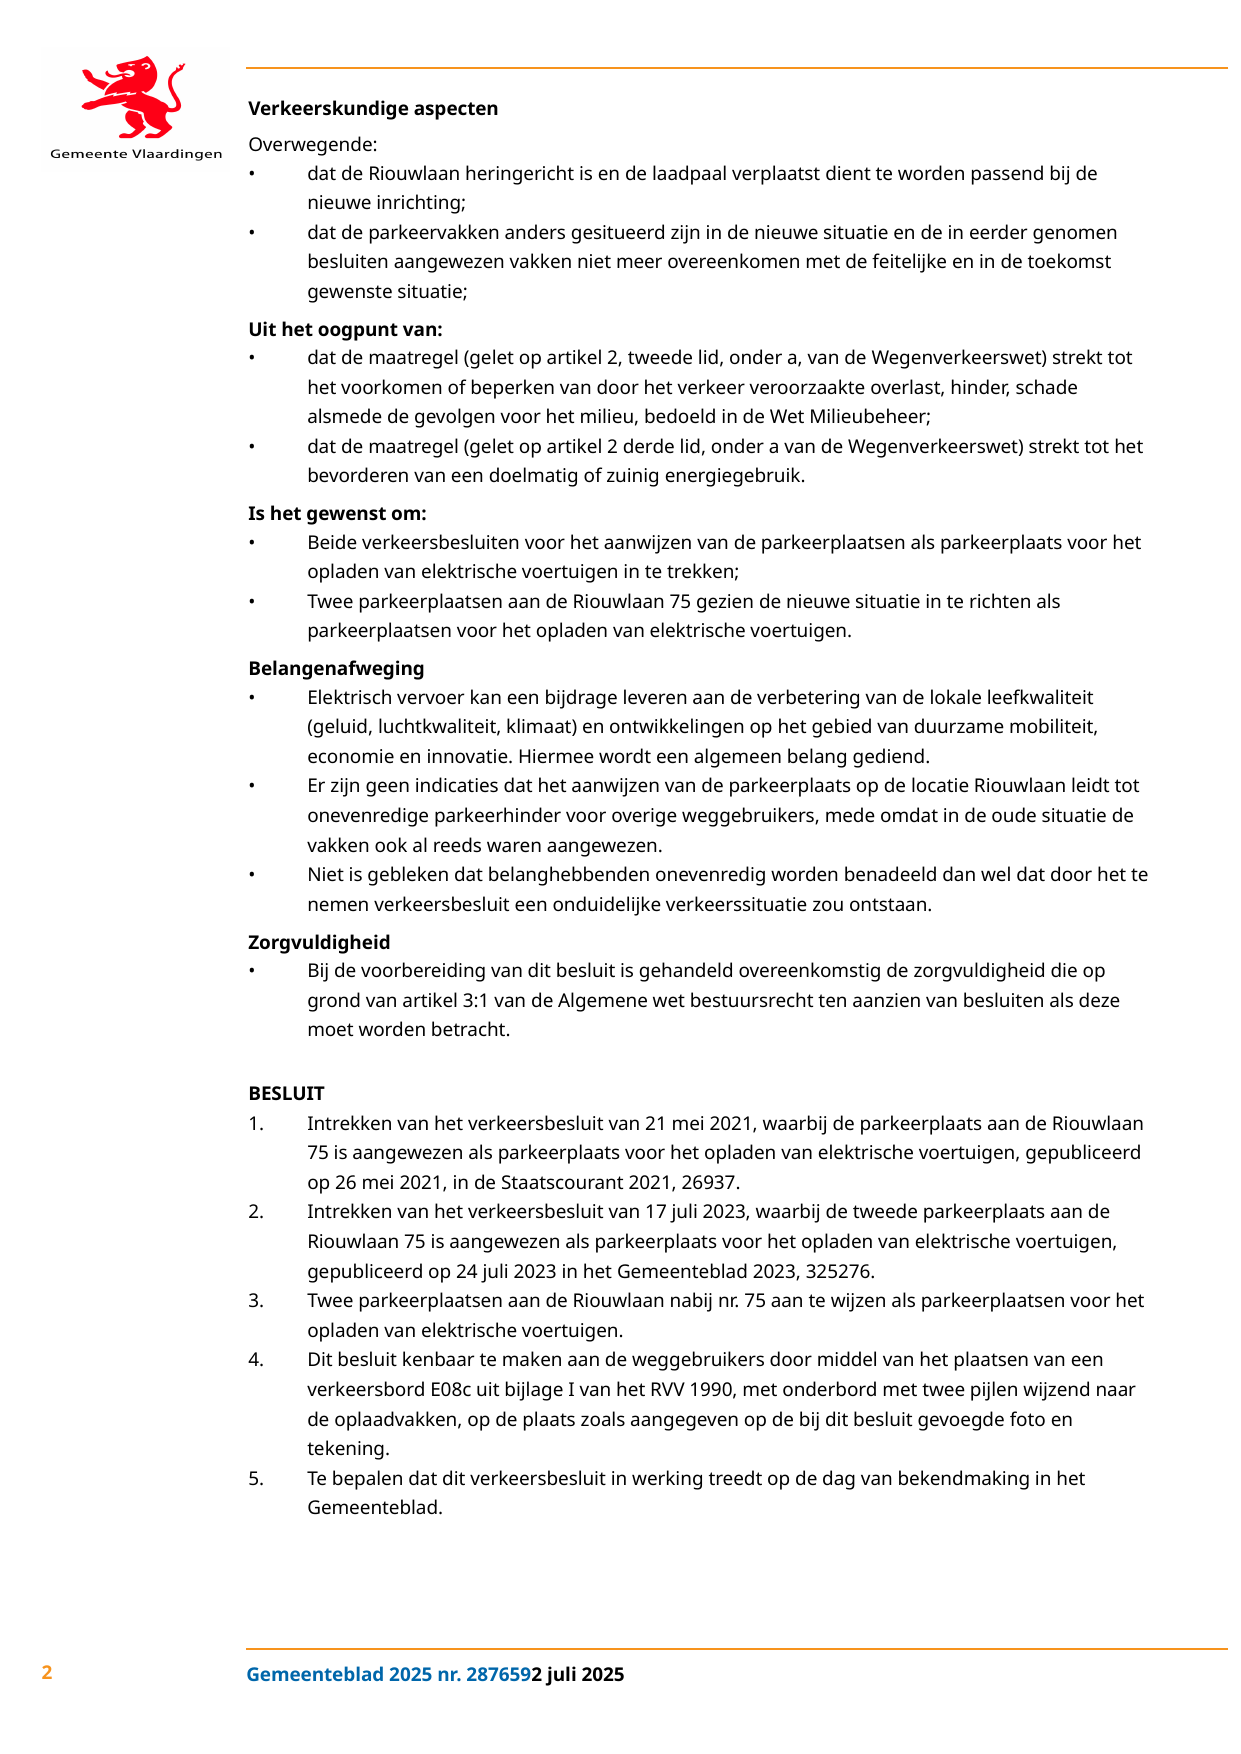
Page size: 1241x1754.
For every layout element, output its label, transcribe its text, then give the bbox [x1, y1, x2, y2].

list Twee parkeerplaatsen aan de Riouwlaan 75 gezien de nieuwe situatie in te richten als parkeerplaatsen voor het opladen van elektrische voertuigen. [248, 588, 1152, 643]
list dat de maatregel (gelet op artikel 2, tweede lid, onder a, van de Wegenverkeerswet) strekt tot het voorkomen of beperken van door het verkeer veroorzaakte overlast, hinder, schade alsmede de gevolgen voor het milieu, bedoeld in de Wet Milieubeheer; [248, 344, 1152, 429]
list Beide verkeersbesluiten voor het aanwijzen van de parkeerplaatsen als parkeerplaats voor het opladen van elektrische voertuigen in te trekken; [248, 529, 1152, 584]
list Twee parkeerplaatsen aan de Riouwlaan nabij nr. 75 aan te wijzen als parkeerplaatsen voor het opladen van elektrische voertuigen. [248, 1287, 1152, 1343]
text Uit het oogpunt van: [248, 316, 1152, 342]
text Is het gewenst om: [248, 501, 1152, 526]
list Intrekken van het verkeersbesluit van 17 juli 2023, waarbij de tweede parkeerplaats aan de Riouwlaan 75 is aangewezen als parkeerplaats voor het opladen van elektrische voertuigen, gepubliceerd op 24 juli 2023 in het Gemeenteblad 2023, 325276. [248, 1199, 1152, 1284]
list Er zijn geen indicaties dat het aanwijzen van de parkeerplaats op de locatie Riouwlaan leidt tot onevenredige parkeerhinder voor overige weggebruikers, mede omdat in de oude situatie de vakken ook al reeds waren aangewezen. [248, 773, 1152, 858]
list dat de parkeervakken anders gesitueerd zijn in de nieuwe situatie en de in eerder genomen besluiten aangewezen vakken niet meer overeenkomen met de feitelijke en in de toekomst gewenste situatie; [248, 219, 1152, 304]
list Niet is gebleken dat belanghebbenden onevenredig worden benadeeld dan wel dat door het te nemen verkeersbesluit een onduidelijke verkeerssituatie zou ontstaan. [248, 861, 1152, 917]
list Dit besluit kenbaar te maken aan de weggebruikers door middel van het plaatsen van een verkeersbord E08c uit bijlage I van het RVV 1990, met onderbord met twee pijlen wijzend naar de oplaadvakken, op de plaats zoals aangegeven op de bij dit besluit gevoegde foto en tekening. [248, 1347, 1152, 1461]
text Overwegende: [248, 131, 1152, 157]
text Belangenafweging [248, 656, 1152, 681]
list dat de Riouwlaan heringericht is en de laadpaal verplaatst dient te worden passend bij de nieuwe inrichting; [248, 160, 1152, 215]
list dat de maatregel (gelet op artikel 2 derde lid, onder a van de Wegenverkeerswet) strekt tot het bevorderen van een doelmatig of zuinig energiegebruik. [248, 433, 1152, 488]
text Verkeerskundige aspecten [248, 95, 1152, 121]
list Bij de voorbereiding van dit besluit is gehandeld overeenkomstig de zorgvuldigheid die op grond van artikel 3:1 van de Algemene wet bestuursrecht ten aanzien van besluiten als deze moet worden betracht. [248, 957, 1152, 1042]
list Elektrisch vervoer kan een bijdrage leveren aan de verbetering van de lokale leefkwaliteit (geluid, luchtkwaliteit, klimaat) en ontwikkelingen op het gebied van duurzame mobiliteit, economie en innovatie. Hiermee wordt een algemeen belang gediend. [248, 684, 1152, 769]
picture [41, 47, 231, 172]
list Te bepalen dat dit verkeersbesluit in werking treedt op de dag van bekendmaking in het Gemeenteblad. [248, 1465, 1152, 1520]
text BESLUIT [248, 1080, 1152, 1106]
list Intrekken van het verkeersbesluit van 21 mei 2021, waarbij de parkeerplaats aan de Riouwlaan 75 is aangewezen als parkeerplaats voor het opladen van elektrische voertuigen, gepubliceerd op 26 mei 2021, in de Staatscourant 2021, 26937. [248, 1110, 1152, 1195]
text Zorgvuldigheid [248, 929, 1152, 955]
